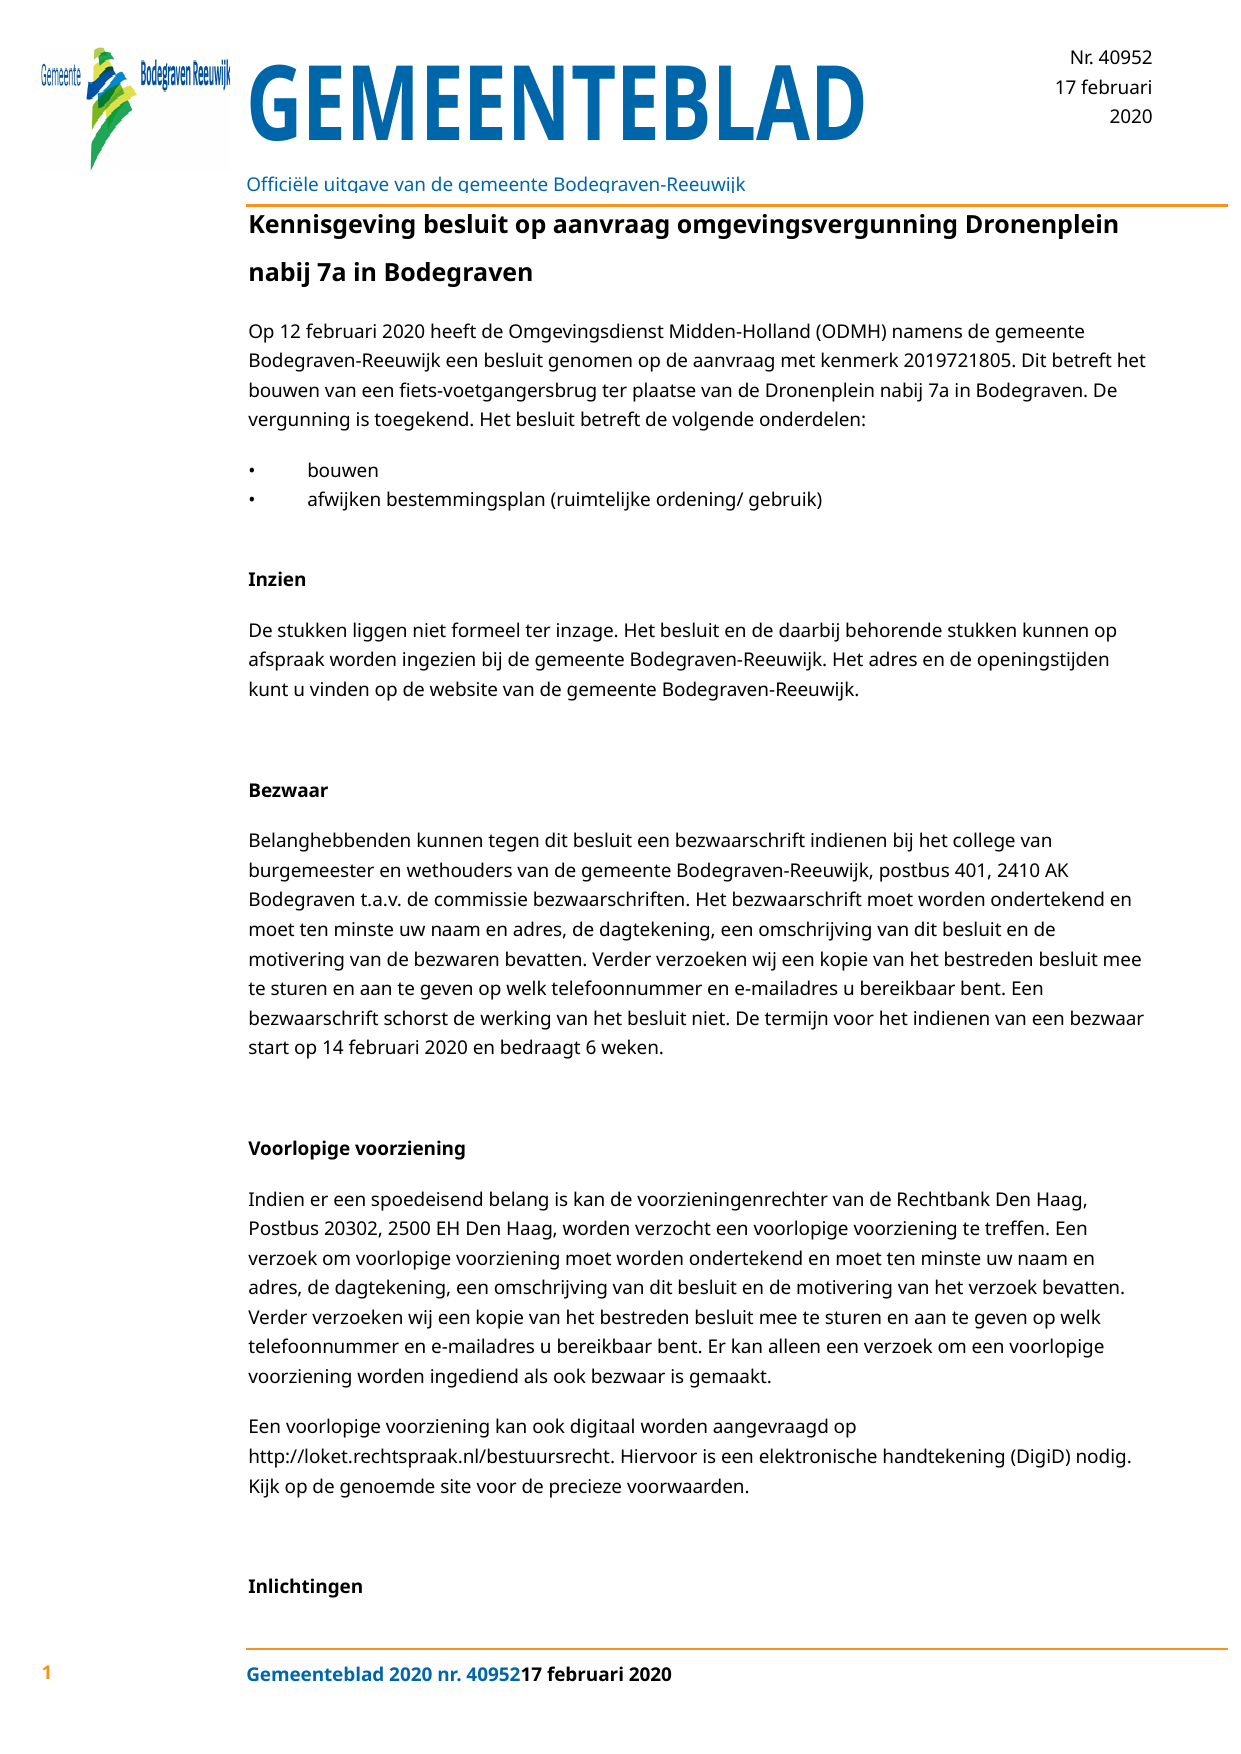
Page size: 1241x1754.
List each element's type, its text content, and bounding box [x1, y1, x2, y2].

text Indien er een spoedeisend belang is kan de voorzieningenrechter van de Rechtbank Den Haag, Postbus 20302, 2500 EH Den Haag, worden verzocht een voorlopige voorziening te treffen. Een verzoek om voorlopige voorziening moet worden ondertekend en moet ten minste uw naam en adres, de dagtekening, een omschrijving van dit besluit en de motivering van het verzoek bevatten. Verder verzoeken wij een kopie van het bestreden besluit mee te sturen en aan te geven op welk telefoonnummer en e-mailadres u bereikbaar bent. Er kan alleen een verzoek om een voorlopige voorziening worden ingediend als ook bezwaar is gemaakt. [248, 1186, 1152, 1389]
text Kennisgeving besluit op aanvraag omgevingsvergunning Dronenplein nabij 7a in Bodegraven [248, 207, 1152, 288]
text Een voorlopige voorziening kan ook digitaal worden aangevraagd op http://loket.rechtspraak.nl/bestuursrecht. Hiervoor is een elektronische handtekening (DigiD) nodig. Kijk op de genoemde site voor de precieze voorwaarden. [248, 1414, 1152, 1499]
text Belanghebbenden kunnen tegen dit besluit een bezwaarschrift indienen bij het college van burgemeester en wethouders van de gemeente Bodegraven-Reeuwijk, postbus 401, 2410 AK Bodegraven t.a.v. de commissie bezwaarschriften. Het bezwaarschrift moet worden ondertekend en moet ten minste uw naam en adres, de dagtekening, een omschrijving van dit besluit en de motivering van de bezwaren bevatten. Verder verzoeken wij een kopie van het bestreden besluit mee te sturen en aan te geven op welk telefoonnummer en e-mailadres u bereikbaar bent. Een bezwaarschrift schorst de werking van het besluit niet. De termijn voor het indienen van een bezwaar start op 14 februari 2020 en bedraagt 6 weken. [248, 827, 1152, 1060]
list bouwen [248, 457, 1152, 483]
text Bezwaar [248, 777, 1152, 803]
picture [41, 47, 231, 172]
text Inlichtingen [248, 1574, 1152, 1599]
text Voorlopige voorziening [248, 1135, 1152, 1161]
text Inzien [248, 567, 1152, 592]
text De stukken liggen niet formeel ter inzage. Het besluit en de daarbij behorende stukken kunnen op afspraak worden ingezien bij de gemeente Bodegraven-Reeuwijk. Het adres en de openingstijden kunt u vinden op de website van de gemeente Bodegraven-Reeuwijk. [248, 617, 1152, 702]
list afwijken bestemmingsplan (ruimtelijke ordening/ gebruik) [248, 487, 1152, 512]
text Op 12 februari 2020 heeft de Omgevingsdienst Midden-Holland (ODMH) namens de gemeente Bodegraven-Reeuwijk een besluit genomen op de aanvraag met kenmerk 2019721805. Dit betreft het bouwen van een fiets-voetgangersbrug ter plaatse van de Dronenplein nabij 7a in Bodegraven. De vergunning is toegekend. Het besluit betreft de volgende onderdelen: [248, 318, 1152, 432]
